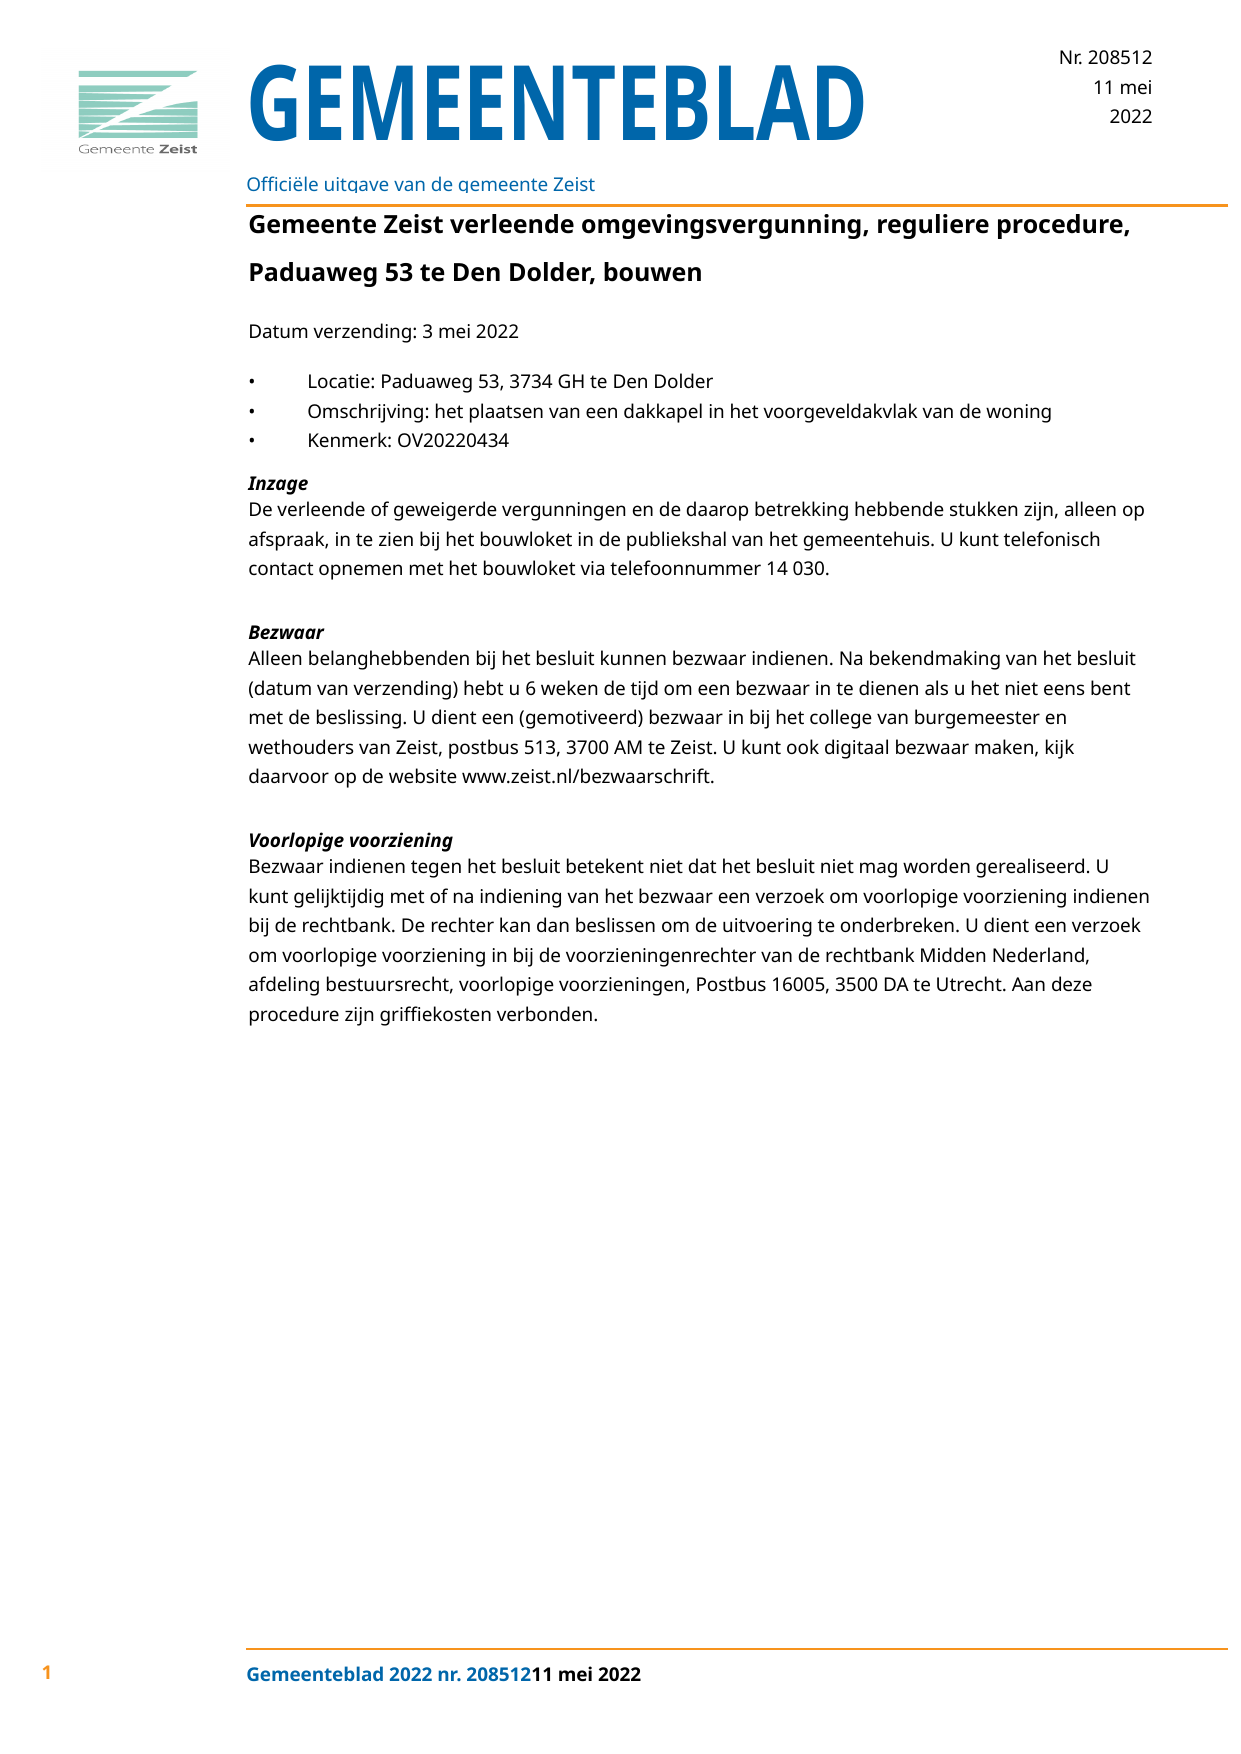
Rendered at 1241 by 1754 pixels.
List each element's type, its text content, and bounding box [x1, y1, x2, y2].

text Voorlopige voorziening [248, 827, 1152, 853]
list Omschrijving: het plaatsen van een dakkapel in het voorgeveldakvlak van de woning [248, 398, 1152, 424]
text Gemeente Zeist verleende omgevingsvergunning, reguliere procedure, Paduaweg 53 te Den Dolder, bouwen [248, 207, 1152, 288]
text Alleen belanghebbenden bij het besluit kunnen bezwaar indienen. Na bekendmaking van het besluit (datum van verzending) hebt u 6 weken de tijd om een bezwaar in te dienen als u het niet eens bent met de beslissing. U dient een (gemotiveerd) bezwaar in bij het college van burgemeester en wethouders van Zeist, postbus 513, 3700 AM te Zeist. U kunt ook digitaal bezwaar maken, kijk daarvoor op de website www.zeist.nl/bezwaarschrift. [248, 645, 1152, 789]
text Inzage [248, 471, 1152, 496]
text Bezwaar [248, 619, 1152, 645]
list Locatie: Paduaweg 53, 3734 GH te Den Dolder [248, 368, 1152, 394]
list Kenmerk: OV20220434 [248, 427, 1152, 453]
text Bezwaar indienen tegen het besluit betekent niet dat het besluit niet mag worden gerealiseerd. U kunt gelijktijdig met of na indiening van het bezwaar een verzoek om voorlopige voorziening indienen bij de rechtbank. De rechter kan dan beslissen om de uitvoering te onderbreken. U dient een verzoek om voorlopige voorziening in bij de voorzieningenrechter van de rechtbank Midden Nederland, afdeling bestuursrecht, voorlopige voorzieningen, Postbus 16005, 3500 DA te Utrecht. Aan deze procedure zijn griffiekosten verbonden. [248, 853, 1152, 1027]
picture [41, 47, 231, 172]
text De verleende of geweigerde vergunningen en de daarop betrekking hebbende stukken zijn, alleen op afspraak, in te zien bij het bouwloket in de publiekshal van het gemeentehuis. U kunt telefonisch contact opnemen met het bouwloket via telefoonnummer 14 030. [248, 496, 1152, 581]
text Datum verzending: 3 mei 2022 [248, 318, 1152, 344]
